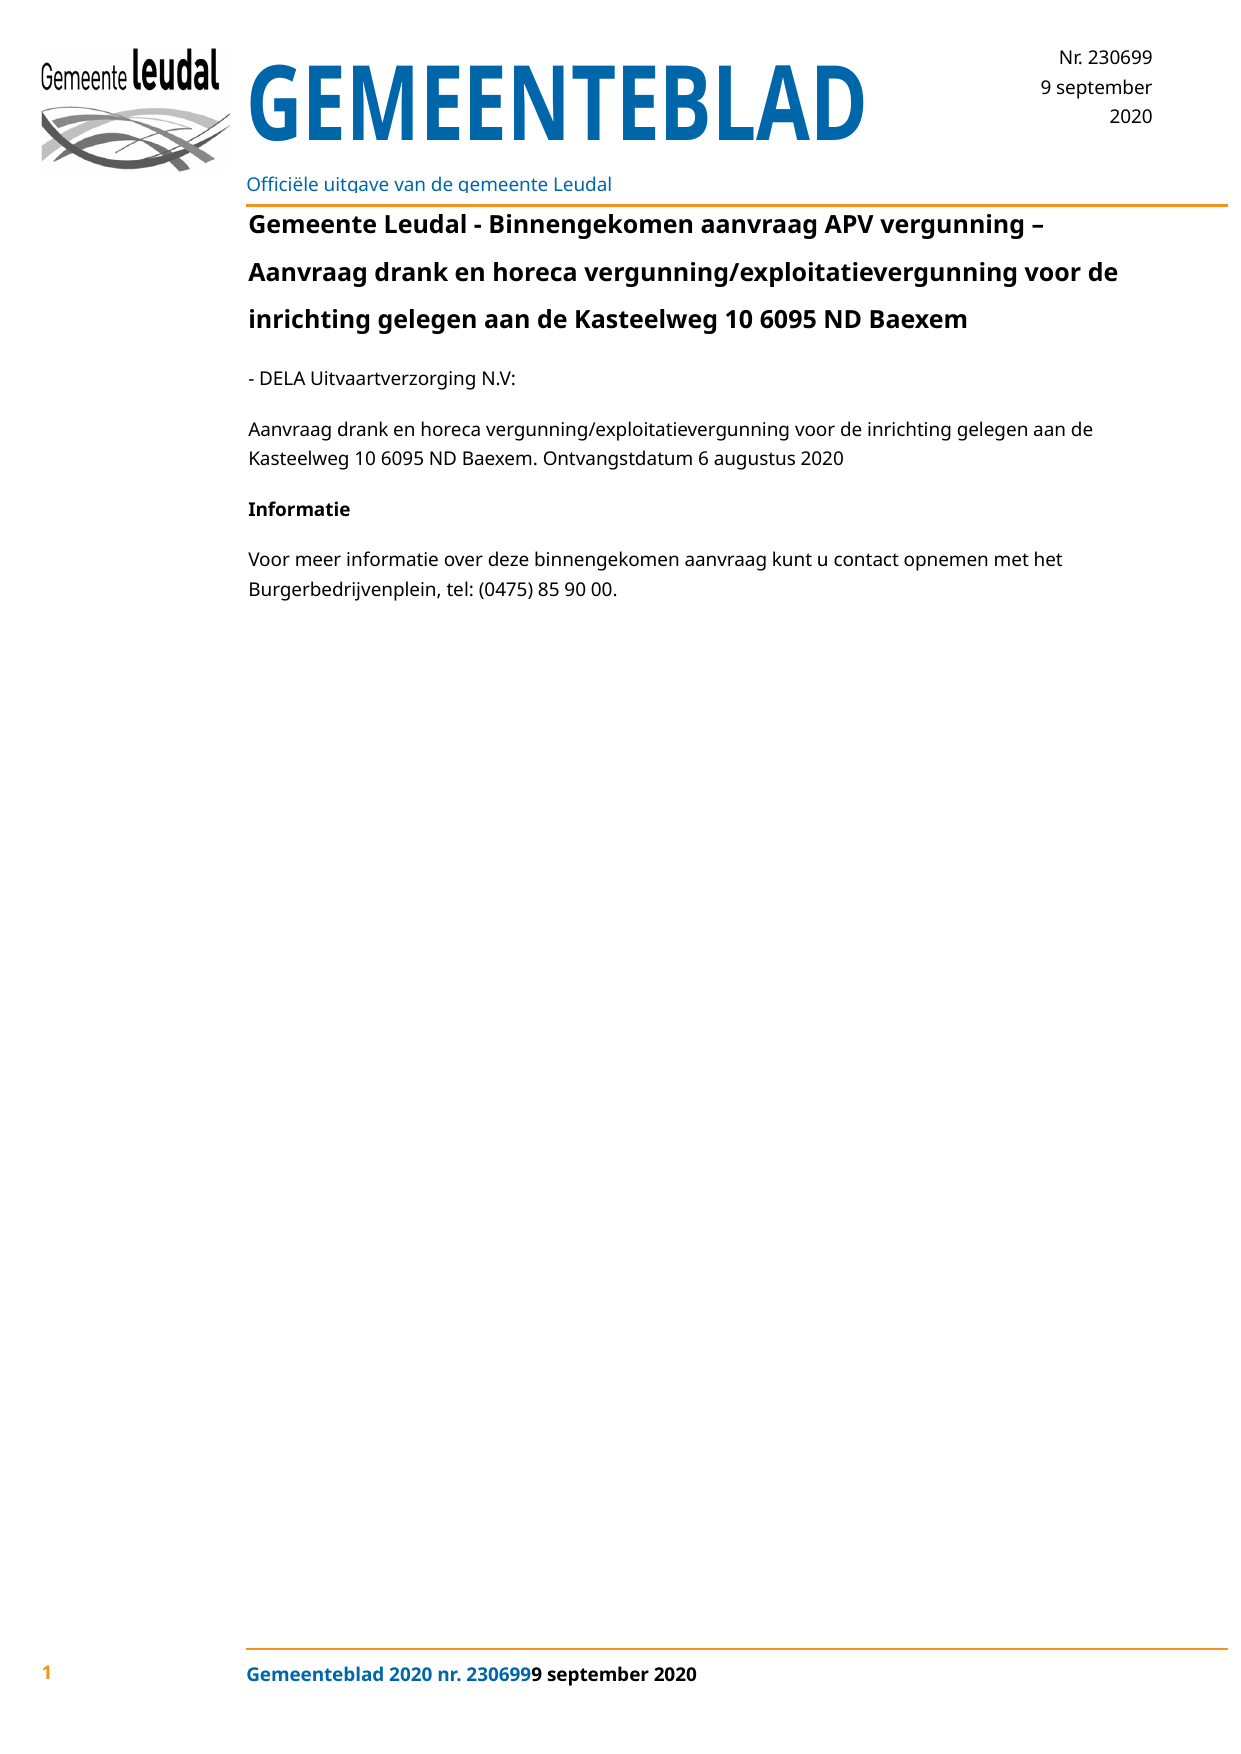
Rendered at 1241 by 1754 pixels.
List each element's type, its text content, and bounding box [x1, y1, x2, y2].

text - DELA Uitvaartverzorging N.V: [248, 366, 1152, 391]
text Gemeente Leudal - Binnengekomen aanvraag APV vergunning – Aanvraag drank en horeca vergunning/exploitatievergunning voor de inrichting gelegen aan de Kasteelweg 10 6095 ND Baexem [248, 207, 1152, 336]
text Voor meer informatie over deze binnengekomen aanvraag kunt u contact opnemen met het Burgerbedrijvenplein, tel: (0475) 85 90 00. [248, 546, 1152, 602]
text Aanvraag drank en horeca vergunning/exploitatievergunning voor de inrichting gelegen aan de Kasteelweg 10 6095 ND Baexem. Ontvangstdatum 6 augustus 2020 [248, 416, 1152, 471]
text Informatie [248, 496, 1152, 522]
picture [41, 47, 231, 172]
